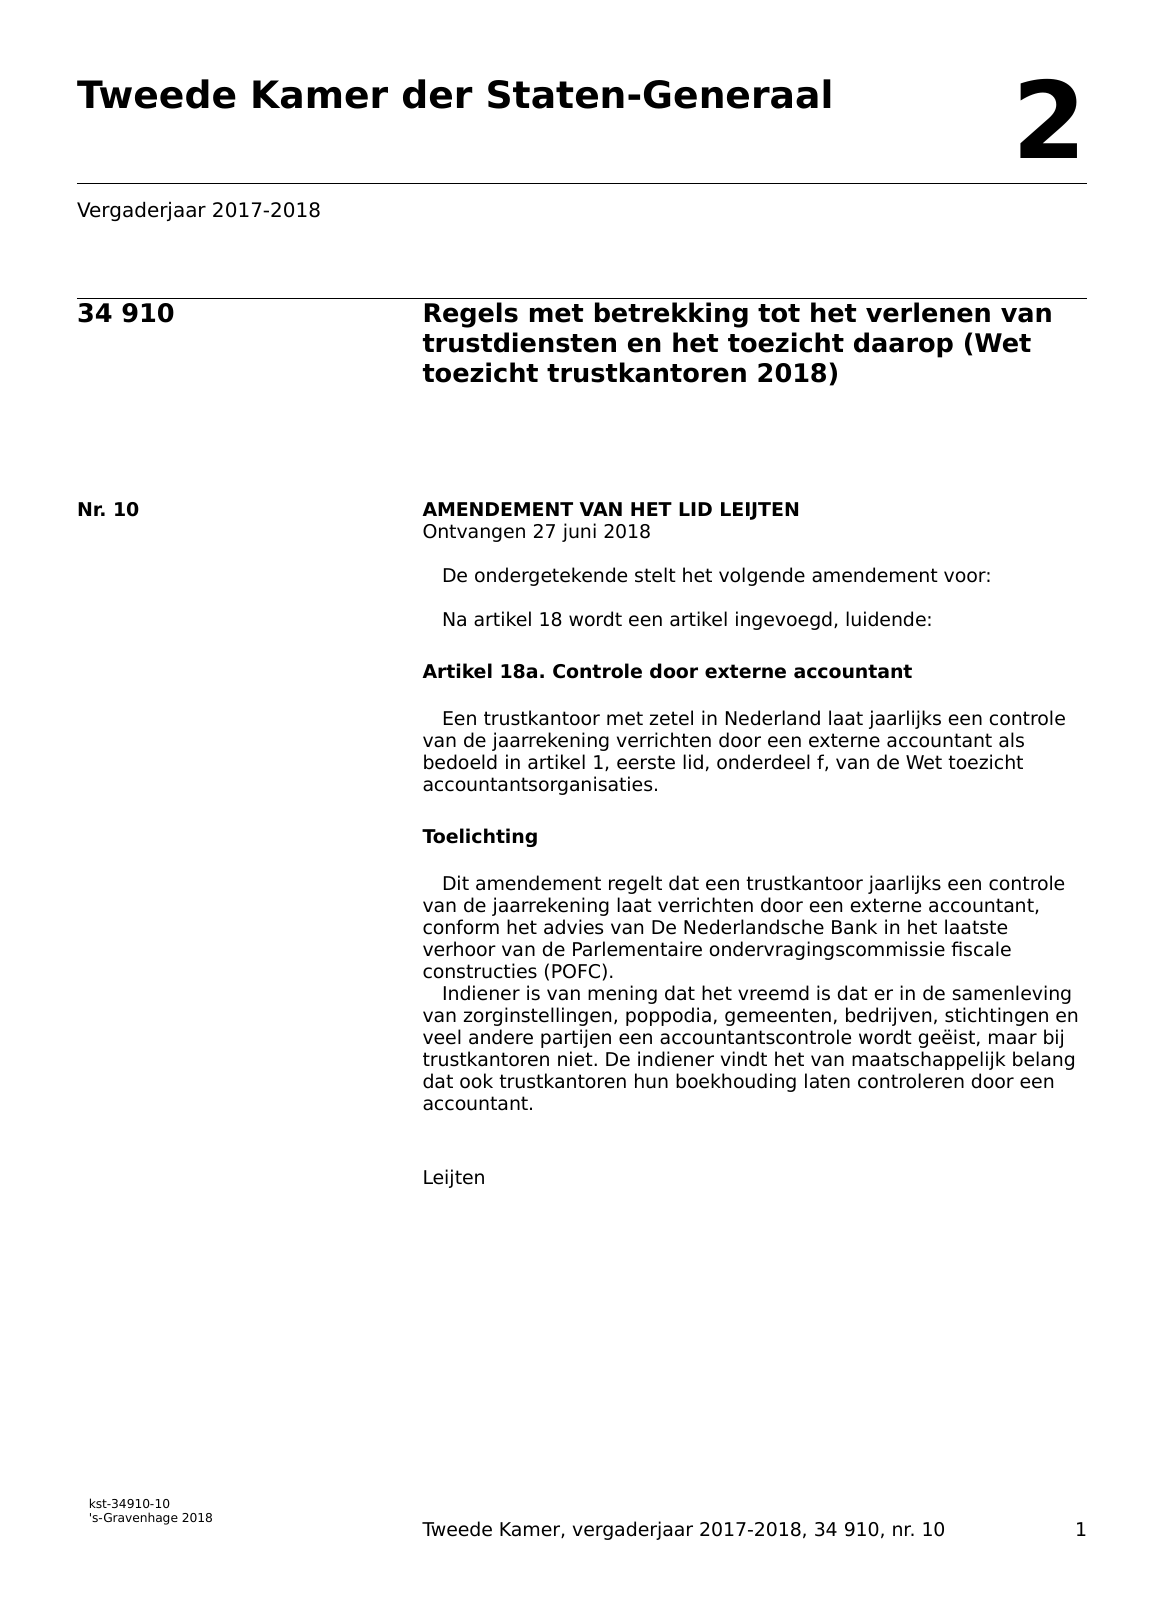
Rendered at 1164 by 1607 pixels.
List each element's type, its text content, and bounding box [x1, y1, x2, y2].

text Indiener is van mening dat het vreemd is dat er in de samenleving van zorginstellingen, poppodia, gemeenten, bedrijven, stichtingen en veel andere partijen een accountantscontrole wordt geëist, maar bij trustkantoren niet. De indiener vindt het van maatschappelijk belang dat ook trustkantoren hun boekhouding laten controleren door een accountant. [422, 983, 1087, 1115]
text Een trustkantoor met zetel in Nederland laat jaarlijks een controle van de jaarrekening verrichten door een externe accountant als bedoeld in artikel 1, eerste lid, onderdeel f, van de Wet toezicht accountantsorganisaties. [422, 708, 1087, 796]
table_header 2 [886, 59, 1087, 183]
text Na artikel 18 wordt een artikel ingevoegd, luidende: [422, 609, 1087, 631]
subtitle Toelichting [422, 826, 1087, 848]
text Leijten [422, 1145, 1087, 1189]
table_header Tweede Kamer der Staten-Generaal [77, 59, 886, 183]
text Ontvangen 27 juni 2018 [422, 521, 1087, 543]
table_cell Vergaderjaar 2017-2018 [77, 184, 1087, 298]
text Dit amendement regelt dat een trustkantoor jaarlijks een controle van de jaarrekening laat verrichten door een externe accountant, conform het advies van De Nederlandsche Bank in het laatste verhoor van de Parlementaire ondervragingscommissie fiscale constructies (POFC). [422, 873, 1087, 983]
subtitle Artikel 18a. Controle door externe accountant [422, 661, 1087, 683]
text 's-Gravenhage 2018 [88, 1511, 323, 1525]
subtitle 34 910 Regels met betrekking tot het verlenen van trustdiensten en het toezicht daarop (Wet toezicht trustkantoren 2018) [77, 299, 1087, 388]
text De ondergetekende stelt het volgende amendement voor: [422, 565, 1087, 587]
subtitle Nr. 10 AMENDEMENT VAN HET LID LEIJTEN [77, 499, 1087, 521]
text kst-34910-10 [88, 1497, 323, 1511]
